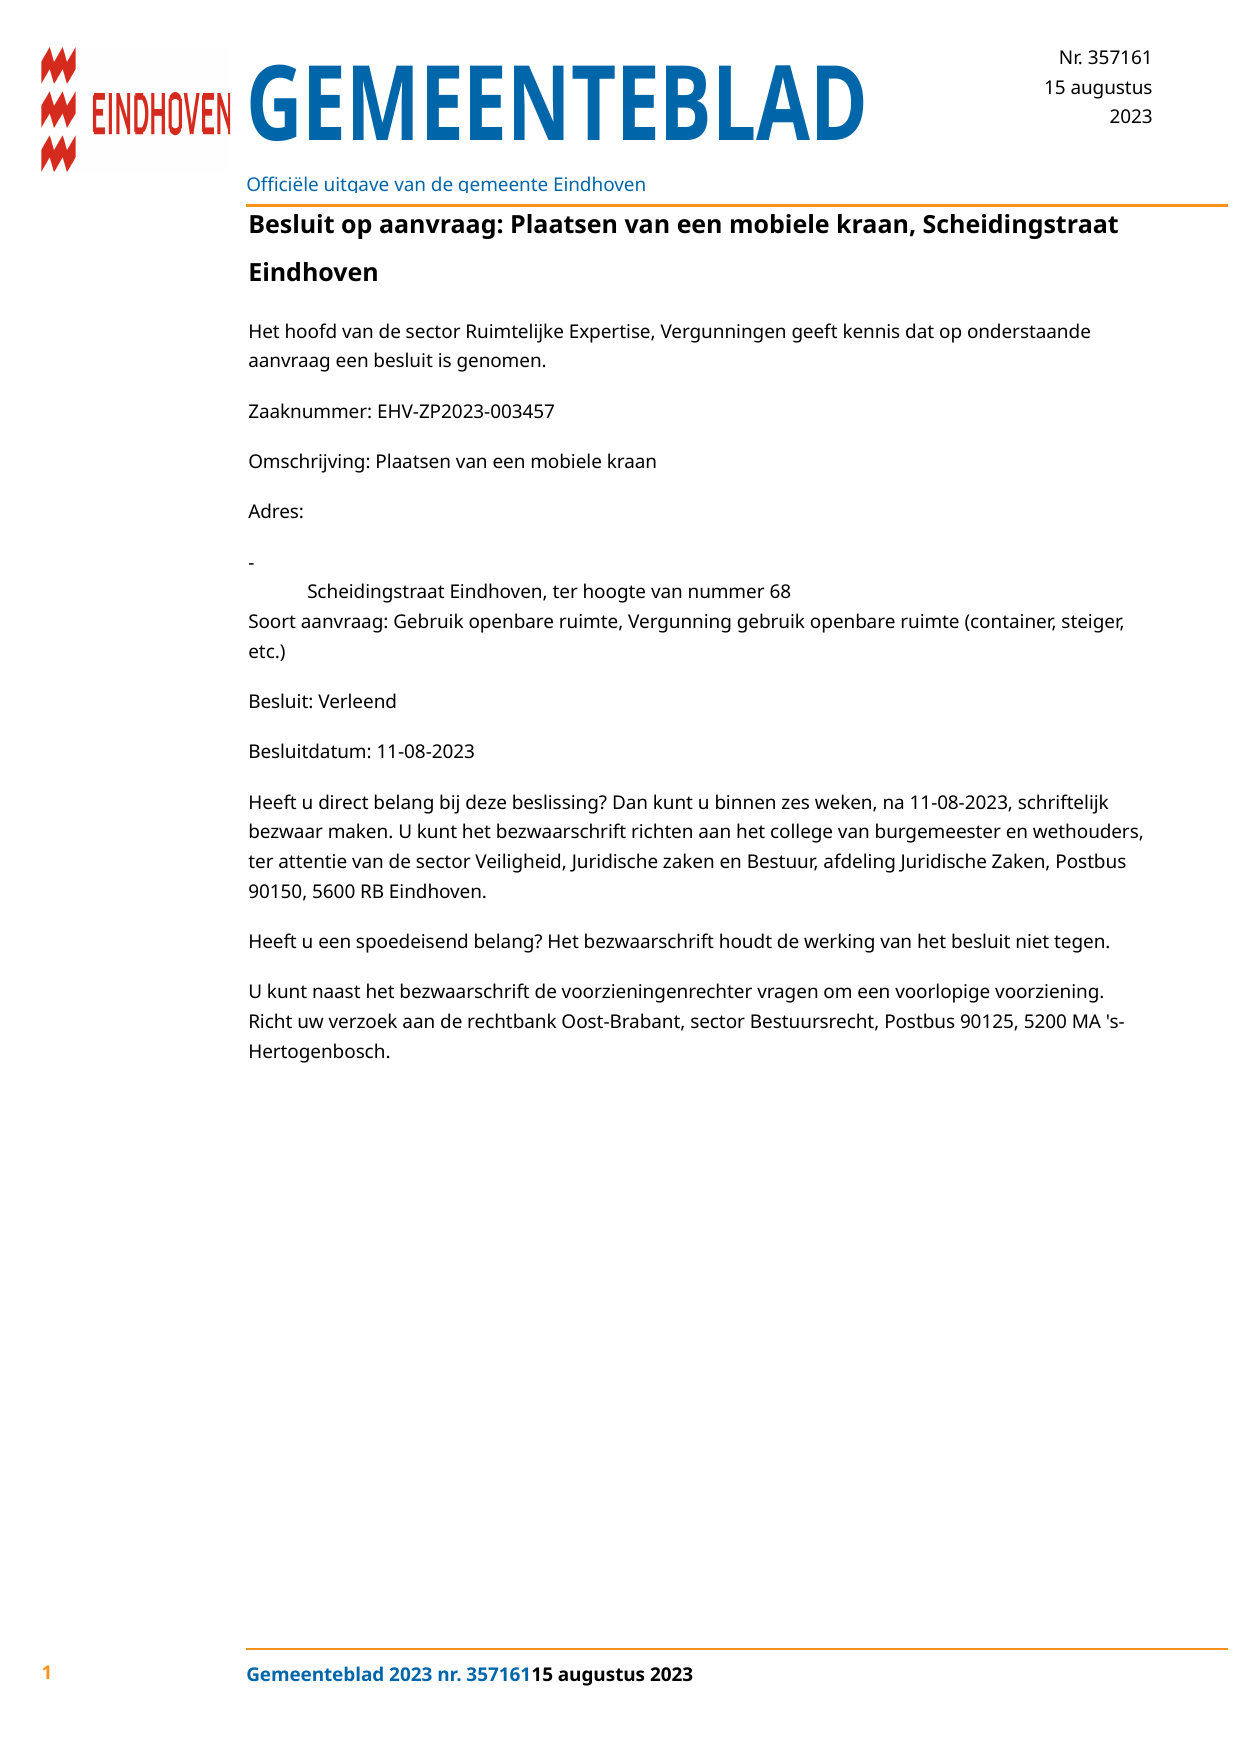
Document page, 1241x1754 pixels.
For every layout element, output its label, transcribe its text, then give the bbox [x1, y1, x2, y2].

text Omschrijving: Plaatsen van een mobiele kraan [248, 448, 1152, 474]
text Zaaknummer: EHV-ZP2023-003457 [248, 398, 1152, 424]
list Scheidingstraat Eindhoven, ter hoogte van nummer 68 [248, 579, 1152, 604]
text Het hoofd van de sector Ruimtelijke Expertise, Vergunningen geeft kennis dat op onderstaande aanvraag een besluit is genomen. [248, 318, 1152, 373]
text Besluitdatum: 11-08-2023 [248, 739, 1152, 764]
text Adres: [248, 499, 1152, 524]
text Besluit op aanvraag: Plaatsen van een mobiele kraan, Scheidingstraat Eindhoven [248, 207, 1152, 288]
text Heeft u een spoedeisend belang? Het bezwaarschrift houdt de werking van het besluit niet tegen. [248, 928, 1152, 954]
text Besluit: Verleend [248, 688, 1152, 714]
text Soort aanvraag: Gebruik openbare ruimte, Vergunning gebruik openbare ruimte (container, steiger, etc.) [248, 608, 1152, 664]
text Heeft u direct belang bij deze beslissing? Dan kunt u binnen zes weken, na 11-08-2023, schriftelijk bezwaar maken. U kunt het bezwaarschrift richten aan het college van burgemeester en wethouders, ter attentie van de sector Veiligheid, Juridische zaken en Bestuur, afdeling Juridische Zaken, Postbus 90150, 5600 RB Eindhoven. [248, 789, 1152, 904]
picture [41, 47, 231, 172]
text U kunt naast het bezwaarschrift de voorzieningenrechter vragen om een voorlopige voorziening. Richt uw verzoek aan de rechtbank Oost-Brabant, sector Bestuursrecht, Postbus 90125, 5200 MA 's-Hertogenbosch. [248, 979, 1152, 1064]
